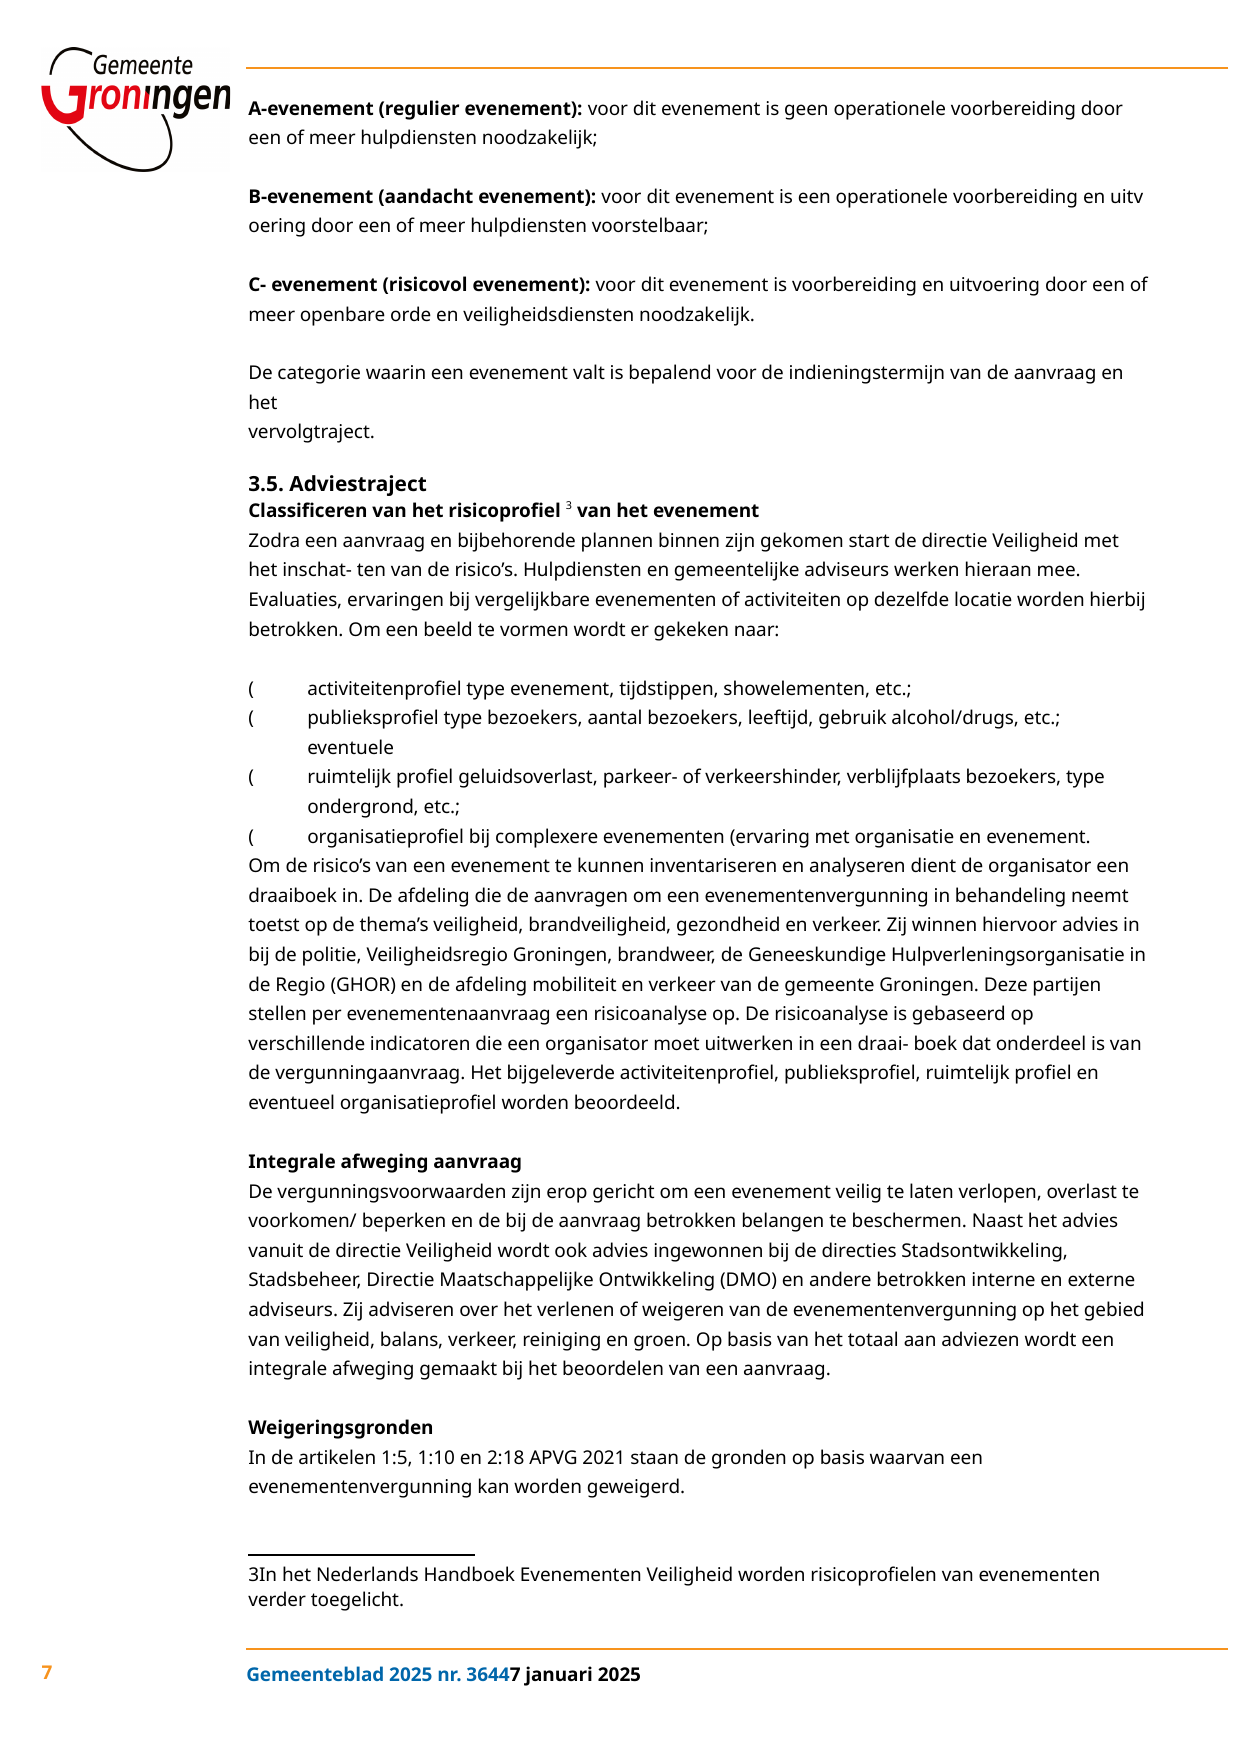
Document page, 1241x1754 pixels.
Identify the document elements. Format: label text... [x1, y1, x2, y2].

text Weigeringsgronden [248, 1414, 1152, 1440]
picture [41, 47, 231, 172]
text Classificeren van het risicoprofiel van het evenement [248, 497, 1152, 523]
table_header B-evenement (aandacht evenement): voor dit evenement is een operationele voorbereiding en uitvoering door een of meer hulpdiensten voorstelbaar; [248, 183, 1152, 238]
text De categorie waarin een evenement valt is bepalend voor de indieningstermijn van de aanvraag en het [248, 359, 1152, 415]
list activiteitenprofiel type evenement, tijdstippen, showelementen, etc.; [248, 675, 1152, 701]
text In de artikelen 1:5, 1:10 en 2:18 APVG 2021 staan de gronden op basis waarvan een evenementenvergunning kan worden geweigerd. [248, 1444, 1152, 1499]
text vervolgtraject. [248, 418, 1152, 444]
table_header A-evenement (regulier evenement): voor dit evenement is geen operationele voorbereiding door een of meer hulpdiensten noodzakelijk; [248, 95, 1152, 150]
list ruimtelijk profiel geluidsoverlast, parkeer- of verkeershinder, verblijfplaats bezoekers, type ondergrond, etc.; [248, 764, 1152, 819]
text Om de risico’s van een evenement te kunnen inventariseren en analyseren dient de organisator een draaiboek in. De afdeling die de aanvragen om een evenementenvergunning in behandeling neemt toetst op de thema’s veiligheid, brandveiligheid, gezondheid en verkeer. Zij winnen hiervoor advies in bij de politie, Veiligheidsregio Groningen, brandweer, de Geneeskundige Hulpverleningsorganisatie in de Regio (GHOR) en de afdeling mobiliteit en verkeer van de gemeente Groningen. Deze partijen stellen per evenementenaanvraag een risicoanalyse op. De risicoanalyse is gebaseerd op verschillende indicatoren die een organisator moet uitwerken in een draai- boek dat onderdeel is van de vergunningaanvraag. Het bijgeleverde activiteitenprofiel, publieksprofiel, ruimtelijk profiel en eventueel organisatieprofiel worden beoordeeld. [248, 852, 1152, 1115]
text Integrale afweging aanvraag [248, 1148, 1152, 1174]
text De vergunningsvoorwaarden zijn erop gericht om een evenement veilig te laten verlopen, overlast te voorkomen/ beperken en de bij de aanvraag betrokken belangen te beschermen. Naast het advies vanuit de directie Veiligheid wordt ook advies ingewonnen bij de directies Stadsontwikkeling, Stadsbeheer, Directie Maatschappelijke Ontwikkeling (DMO) en andere betrokken interne en externe adviseurs. Zij adviseren over het verlenen of weigeren van de evenementenvergunning op het gebied van veiligheid, balans, verkeer, reiniging en groen. Op basis van het totaal aan adviezen wordt een integrale afweging gemaakt bij het beoordelen van een aanvraag. [248, 1178, 1152, 1381]
text In het Nederlands Handboek Evenementen Veiligheid worden risicoprofielen van evenementen verder toegelicht. [248, 1561, 1152, 1612]
text Zodra een aanvraag en bijbehorende plannen binnen zijn gekomen start de directie Veiligheid met het inschat- ten van de risico’s. Hulpdiensten en gemeentelijke adviseurs werken hieraan mee. Evaluaties, ervaringen bij vergelijkbare evenementen of activiteiten op dezelfde locatie worden hierbij betrokken. Om een beeld te vormen wordt er gekeken naar: [248, 527, 1152, 641]
list publieksprofiel type bezoekers, aantal bezoekers, leeftijd, gebruik alcohol/drugs, etc.; eventuele [248, 704, 1152, 760]
text 3.5. Adviestraject [248, 469, 1152, 497]
table_header C- evenement (risicovol evenement): voor dit evenement is voorbereiding en uitvoering door een of meer openbare orde en veiligheidsdiensten noodzakelijk. [248, 271, 1152, 327]
list organisatieprofiel bij complexere evenementen (ervaring met organisatie en evenement. [248, 823, 1152, 848]
